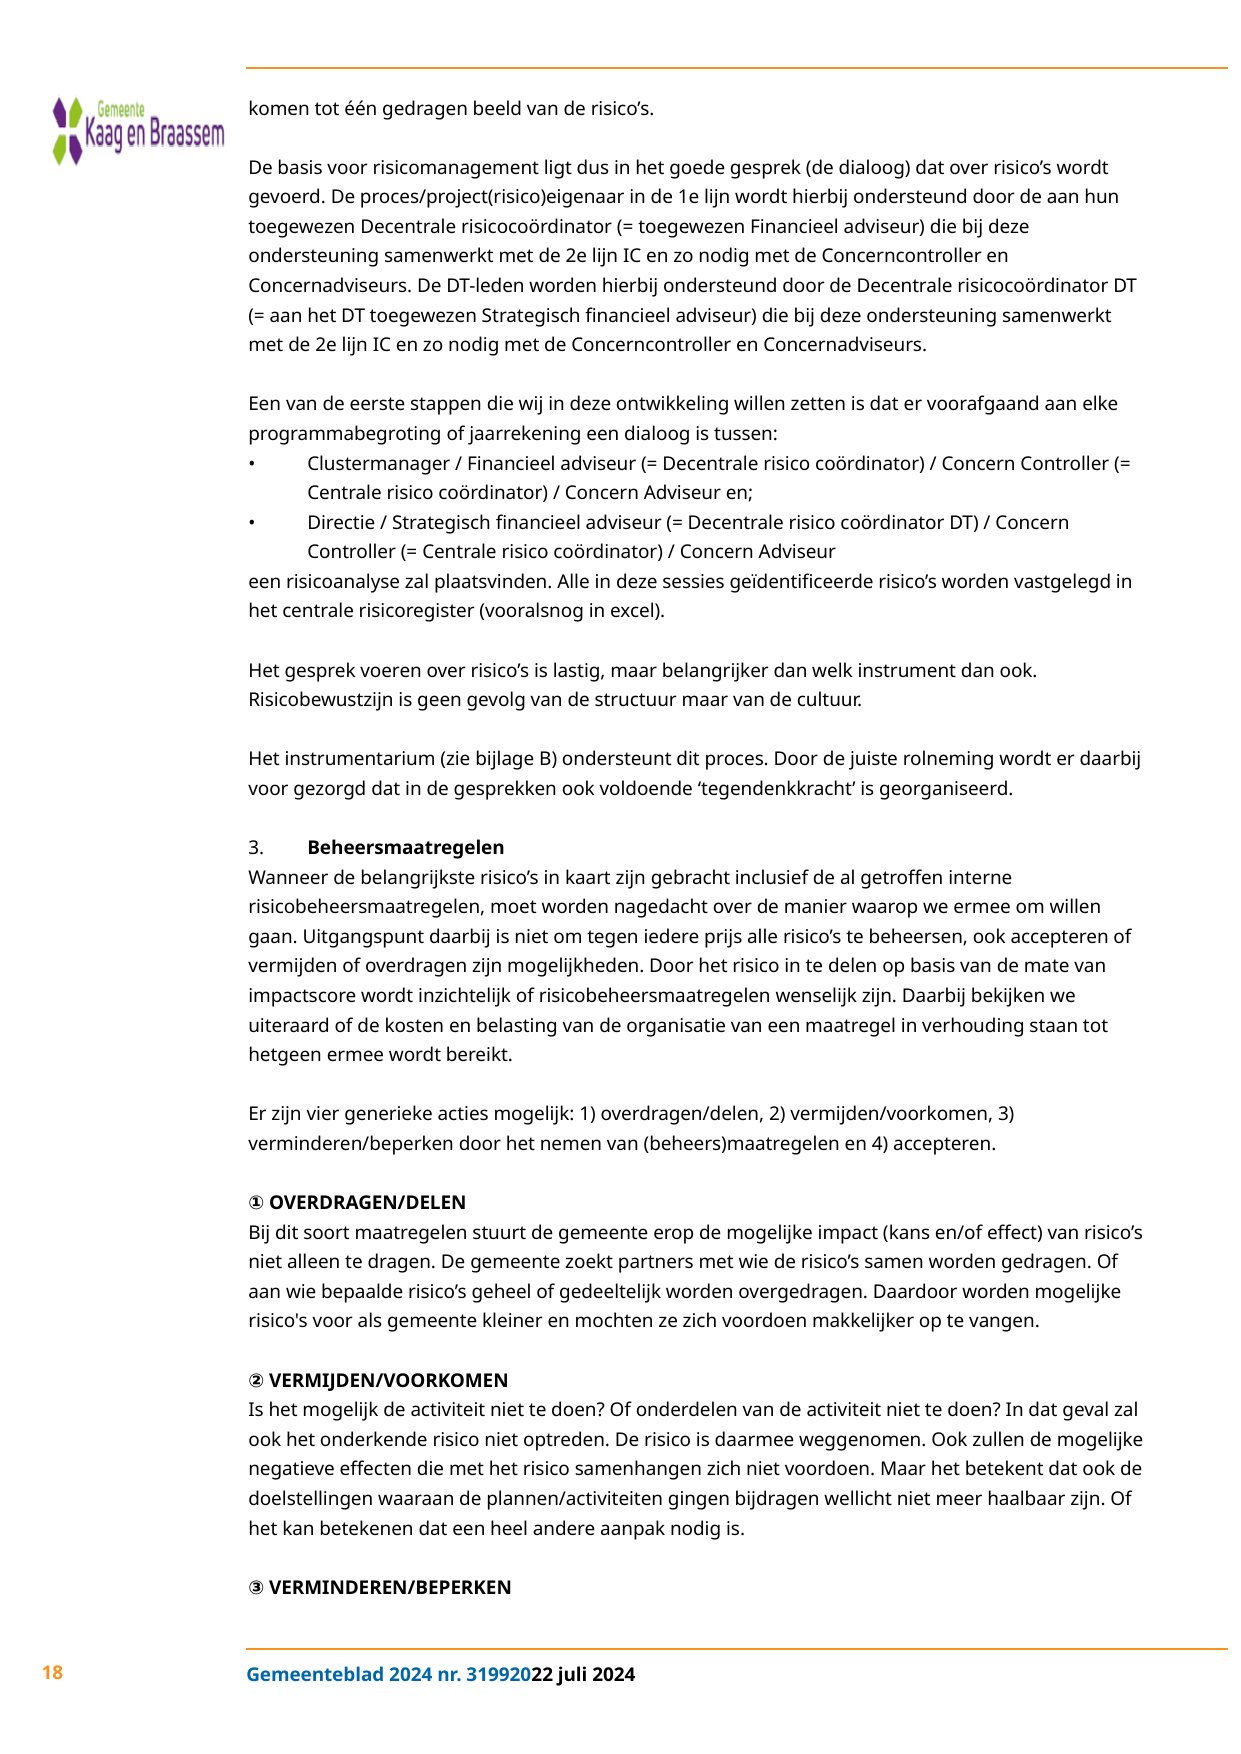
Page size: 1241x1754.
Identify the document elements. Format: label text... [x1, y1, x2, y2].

text Wanneer de belangrijkste risico’s in kaart zijn gebracht inclusief de al getroffen interne risicobeheersmaatregelen, moet worden nagedacht over de manier waarop we ermee om willen gaan. Uitgangspunt daarbij is niet om tegen iedere prijs alle risico’s te beheersen, ook accepteren of vermijden of overdragen zijn mogelijkheden. Door het risico in te delen op basis van de mate van impactscore wordt inzichtelijk of risicobeheersmaatregelen wenselijk zijn. Daarbij bekijken we uiteraard of de kosten en belasting van de organisatie van een maatregel in verhouding staan tot hetgeen ermee wordt bereikt. [248, 864, 1152, 1067]
text Er zijn vier generieke acties mogelijk: 1) overdragen/delen, 2) vermijden/voorkomen, 3) verminderen/beperken door het nemen van (beheers)maatregelen en 4) accepteren. [248, 1101, 1152, 1156]
text De basis voor risicomanagement ligt dus in het goede gesprek (de dialoog) dat over risico’s wordt gevoerd. De proces/project(risico)eigenaar in de 1e lijn wordt hierbij ondersteund door de aan hun toegewezen Decentrale risicocoördinator (= toegewezen Financieel adviseur) die bij deze ondersteuning samenwerkt met de 2e lijn IC en zo nodig met de Concerncontroller en Concernadviseurs. De DT-leden worden hierbij ondersteund door de Decentrale risicocoördinator DT (= aan het DT toegewezen Strategisch financieel adviseur) die bij deze ondersteuning samenwerkt met de 2e lijn IC en zo nodig met de Concerncontroller en Concernadviseurs. [248, 154, 1152, 357]
text Een van de eerste stappen die wij in deze ontwikkeling willen zetten is dat er voorafgaand aan elke programmabegroting of jaarrekening een dialoog is tussen: [248, 391, 1152, 446]
text Het gesprek voeren over risico’s is lastig, maar belangrijker dan welk instrument dan ook. Risicobewustzijn is geen gevolg van de structuur maar van de cultuur. [248, 657, 1152, 712]
text ① OVERDRAGEN/DELEN [248, 1189, 1152, 1215]
text Is het mogelijk de activiteit niet te doen? Of onderdelen van de activiteit niet te doen? In dat geval zal ook het onderkende risico niet optreden. De risico is daarmee weggenomen. Ook zullen de mogelijke negatieve effecten die met het risico samenhangen zich niet voordoen. Maar het betekent dat ook de doelstellingen waaraan de plannen/activiteiten gingen bijdragen wellicht niet meer haalbaar zijn. Of het kan betekenen dat een heel andere aanpak nodig is. [248, 1396, 1152, 1541]
picture [41, 47, 231, 172]
list Directie / Strategisch financieel adviseur (= Decentrale risico coördinator DT) / Concern Controller (= Centrale risico coördinator) / Concern Adviseur [248, 509, 1152, 564]
text Het instrumentarium (zie bijlage B) ondersteunt dit proces. Door de juiste rolneming wordt er daarbij voor gezorgd dat in de gesprekken ook voldoende ‘tegendenkkracht’ is georganiseerd. [248, 746, 1152, 801]
text ③ VERMINDEREN/BEPERKEN [248, 1574, 1152, 1600]
list Beheersmaatregelen [248, 834, 1152, 860]
text een risicoanalyse zal plaatsvinden. Alle in deze sessies geïdentificeerde risico’s worden vastgelegd in het centrale risicoregister (vooralsnog in excel). [248, 568, 1152, 623]
text Bij dit soort maatregelen stuurt de gemeente erop de mogelijke impact (kans en/of effect) van risico’s niet alleen te dragen. De gemeente zoekt partners met wie de risico’s samen worden gedragen. Of aan wie bepaalde risico’s geheel of gedeeltelijk worden overgedragen. Daardoor worden mogelijke risico's voor als gemeente kleiner en mochten ze zich voordoen makkelijker op te vangen. [248, 1219, 1152, 1333]
text ② VERMIJDEN/VOORKOMEN [248, 1367, 1152, 1393]
list Clustermanager / Financieel adviseur (= Decentrale risico coördinator) / Concern Controller (= Centrale risico coördinator) / Concern Adviseur en; [248, 450, 1152, 505]
text komen tot één gedragen beeld van de risico’s. [248, 95, 1152, 121]
